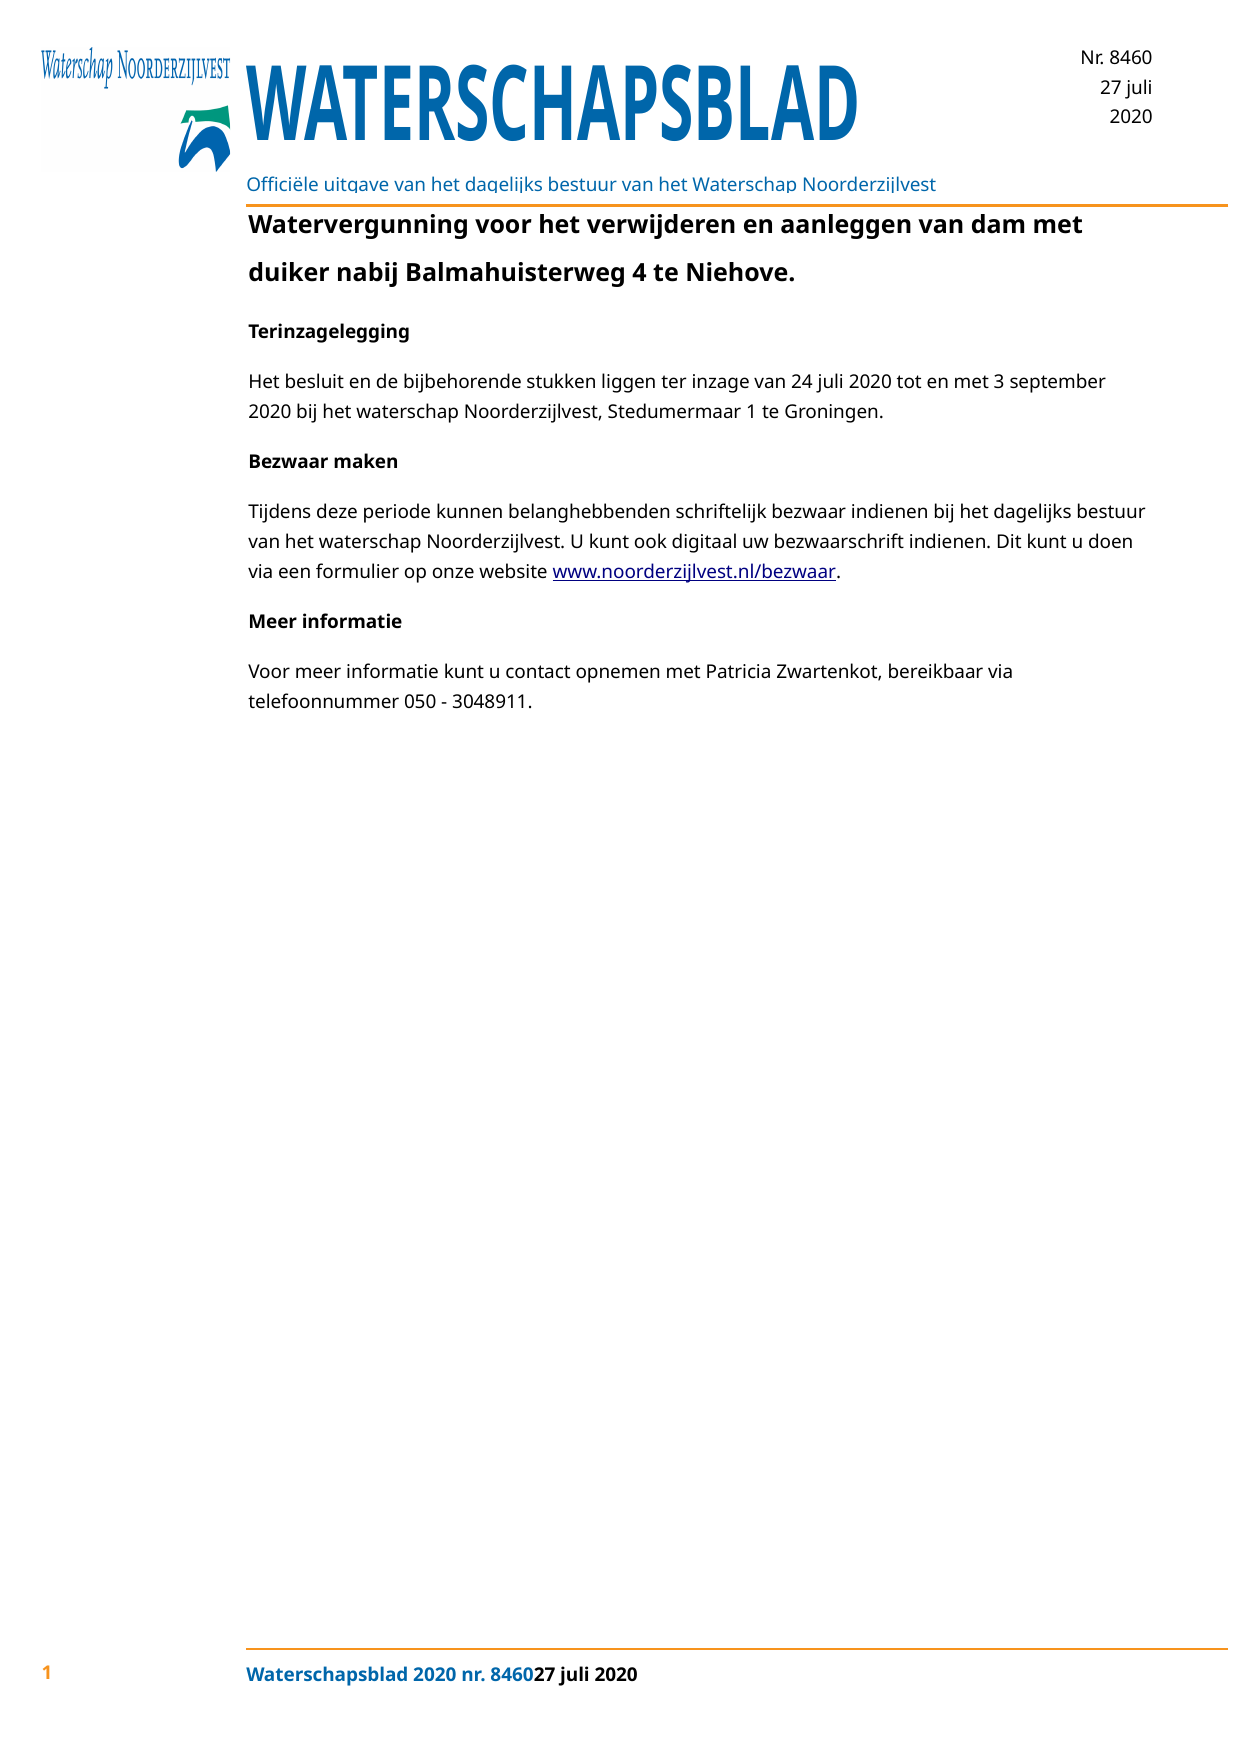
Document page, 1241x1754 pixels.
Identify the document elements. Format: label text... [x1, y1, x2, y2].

text Watervergunning voor het verwijderen en aanleggen van dam met duiker nabij Balmahuisterweg 4 te Niehove. [248, 207, 1152, 288]
text Het besluit en de bijbehorende stukken liggen ter inzage van 24 juli 2020 tot en met 3 september 2020 bij het waterschap Noorderzijlvest, Stedumermaar 1 te Groningen. [248, 368, 1152, 424]
text Voor meer informatie kunt u contact opnemen met Patricia Zwartenkot, bereikbaar via telefoonnummer 050 - 3048911. [248, 659, 1152, 714]
text Meer informatie [248, 608, 1152, 634]
text Terinzagelegging [248, 318, 1152, 344]
text Tijdens deze periode kunnen belanghebbenden schriftelijk bezwaar indienen bij het dagelijks bestuur van het waterschap Noorderzijlvest. U kunt ook digitaal uw bezwaarschrift indienen. Dit kunt u doen via een formulier op onze website www.noorderzijlvest.nl/bezwaar. [248, 499, 1152, 584]
picture [41, 47, 231, 172]
text Bezwaar maken [248, 448, 1152, 474]
